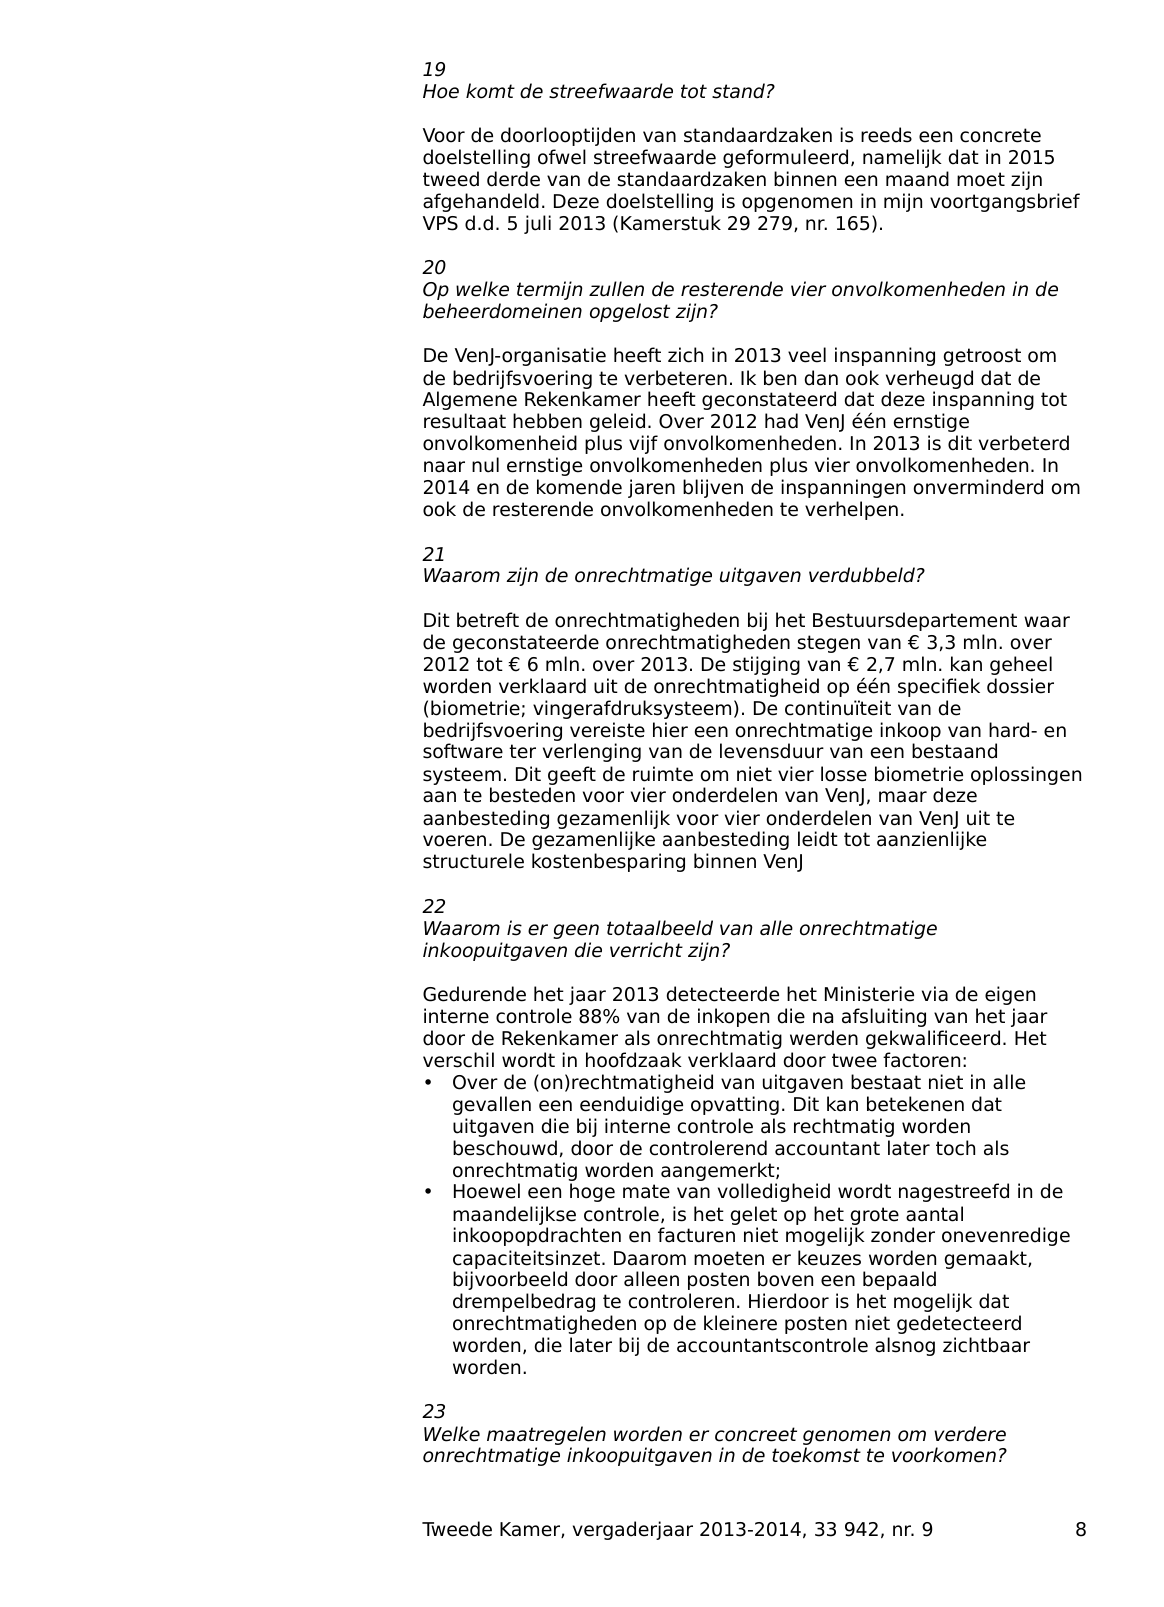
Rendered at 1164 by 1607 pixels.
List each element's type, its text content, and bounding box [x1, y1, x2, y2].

text Waarom zijn de onrechtmatige uitgaven verdubbeld? [422, 565, 1087, 587]
text Gedurende het jaar 2013 detecteerde het Ministerie via de eigen interne controle 88% van de inkopen die na afsluiting van het jaar door de Rekenkamer als onrechtmatig werden gekwalificeerd. Het verschil wordt in hoofdzaak verklaard door twee factoren: [422, 984, 1087, 1072]
text • Over de (on)rechtmatigheid van uitgaven bestaat niet in alle gevallen een eenduidige opvatting. Dit kan betekenen dat uitgaven die bij interne controle als rechtmatig worden beschouwd, door de controlerend accountant later toch als onrechtmatig worden aangemerkt; [422, 1072, 1087, 1181]
text Hoe komt de streefwaarde tot stand? [422, 81, 1087, 103]
text Op welke termijn zullen de resterende vier onvolkomenheden in de beheerdomeinen opgelost zijn? [422, 279, 1087, 323]
text Voor de doorlooptijden van standaardzaken is reeds een concrete doelstelling ofwel streefwaarde geformuleerd, namelijk dat in 2015 tweed derde van de standaardzaken binnen een maand moet zijn afgehandeld. Deze doelstelling is opgenomen in mijn voortgangsbrief VPS d.d. 5 juli 2013 (Kamerstuk 29 279, nr. 165). [422, 125, 1087, 235]
text Dit betreft de onrechtmatigheden bij het Bestuursdepartement waar de geconstateerde onrechtmatigheden stegen van € 3,3 mln. over 2012 tot € 6 mln. over 2013. De stijging van € 2,7 mln. kan geheel worden verklaard uit de onrechtmatigheid op één specifiek dossier (biometrie; vingerafdruksysteem). De continuïteit van de bedrijfsvoering vereiste hier een onrechtmatige inkoop van hard- en software ter verlenging van de levensduur van een bestaand systeem. Dit geeft de ruimte om niet vier losse biometrie oplossingen aan te besteden voor vier onderdelen van VenJ, maar deze aanbesteding gezamenlijk voor vier onderdelen van VenJ uit te voeren. De gezamenlijke aanbesteding leidt tot aanzienlijke structurele kostenbesparing binnen VenJ [422, 609, 1087, 873]
text • Hoewel een hoge mate van volledigheid wordt nagestreefd in de maandelijkse controle, is het gelet op het grote aantal inkoopopdrachten en facturen niet mogelijk zonder onevenredige capaciteitsinzet. Daarom moeten er keuzes worden gemaakt, bijvoorbeeld door alleen posten boven een bepaald drempelbedrag te controleren. Hierdoor is het mogelijk dat onrechtmatigheden op de kleinere posten niet gedetecteerd worden, die later bij de accountantscontrole alsnog zichtbaar worden. [422, 1181, 1087, 1379]
text 20 [422, 257, 1087, 279]
text 23 [422, 1401, 1087, 1423]
text De VenJ-organisatie heeft zich in 2013 veel inspanning getroost om de bedrijfsvoering te verbeteren. Ik ben dan ook verheugd dat de Algemene Rekenkamer heeft geconstateerd dat deze inspanning tot resultaat hebben geleid. Over 2012 had VenJ één ernstige onvolkomenheid plus vijf onvolkomenheden. In 2013 is dit verbeterd naar nul ernstige onvolkomenheden plus vier onvolkomenheden. In 2014 en de komende jaren blijven de inspanningen onverminderd om ook de resterende onvolkomenheden te verhelpen. [422, 345, 1087, 521]
text 19 [422, 59, 1087, 81]
text Waarom is er geen totaalbeeld van alle onrechtmatige inkoopuitgaven die verricht zijn? [422, 917, 1087, 961]
text Welke maatregelen worden er concreet genomen om verdere onrechtmatige inkoopuitgaven in de toekomst te voorkomen? [422, 1423, 1087, 1467]
text 22 [422, 896, 1087, 917]
text 21 [422, 543, 1087, 565]
